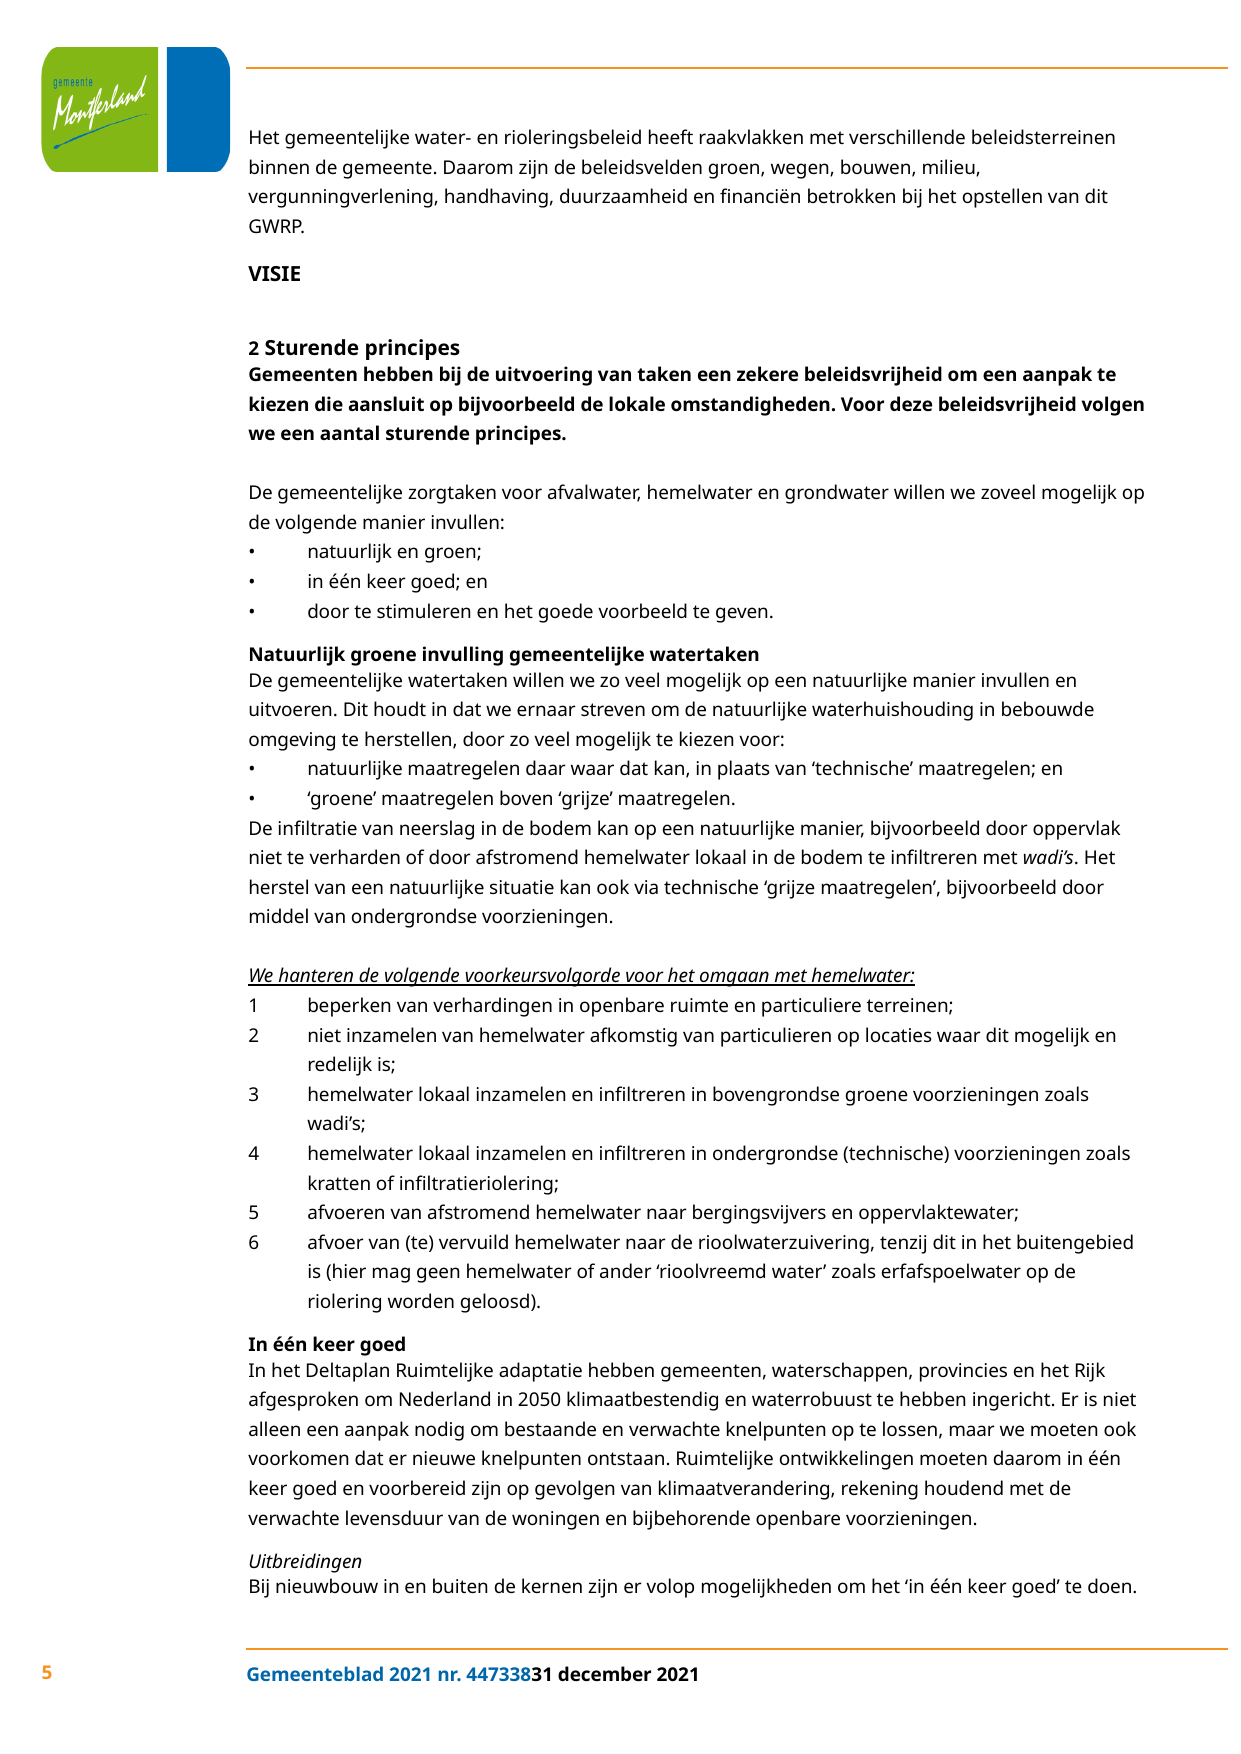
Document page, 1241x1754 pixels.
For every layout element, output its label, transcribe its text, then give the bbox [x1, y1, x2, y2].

text VISIE [248, 259, 1152, 287]
list hemelwater lokaal inzamelen en infiltreren in bovengrondse groene voorzieningen zoals wadi’s; [248, 1081, 1152, 1136]
text 2 Sturende principes [248, 333, 1152, 361]
text We hanteren de volgende voorkeursvolgorde voor het omgaan met hemelwater: [248, 963, 1152, 988]
list ‘groene’ maatregelen boven ‘grijze’ maatregelen. [248, 785, 1152, 811]
text In het Deltaplan Ruimtelijke adaptatie hebben gemeenten, waterschappen, provincies en het Rijk afgesproken om Nederland in 2050 klimaatbestendig en waterrobuust te hebben ingericht. Er is niet alleen een aanpak nodig om bestaande en verwachte knelpunten op te lossen, maar we moeten ook voorkomen dat er nieuwe knelpunten ontstaan. Ruimtelijke ontwikkelingen moeten daarom in één keer goed en voorbereid zijn op gevolgen van klimaatverandering, rekening houdend met de verwachte levensduur van de woningen en bijbehorende openbare voorzieningen. [248, 1357, 1152, 1531]
picture [41, 47, 231, 172]
list hemelwater lokaal inzamelen en infiltreren in ondergrondse (technische) voorzieningen zoals kratten of infiltratieriolering; [248, 1140, 1152, 1195]
list afvoeren van afstromend hemelwater naar bergingsvijvers en oppervlaktewater; [248, 1199, 1152, 1225]
text Gemeenten hebben bij de uitvoering van taken een zekere beleidsvrijheid om een aanpak te kiezen die aansluit op bijvoorbeeld de lokale omstandigheden. Voor deze beleidsvrijheid volgen we een aantal sturende principes. [248, 361, 1152, 446]
list door te stimuleren en het goede voorbeeld te geven. [248, 598, 1152, 624]
text De infiltratie van neerslag in de bodem kan op een natuurlijke manier, bijvoorbeeld door oppervlak niet te verharden of door afstromend hemelwater lokaal in de bodem te infiltreren met wadi’s. Het herstel van een natuurlijke situatie kan ook via technische ‘grijze maatregelen’, bijvoorbeeld door middel van ondergrondse voorzieningen. [248, 815, 1152, 929]
list niet inzamelen van hemelwater afkomstig van particulieren op locaties waar dit mogelijk en redelijk is; [248, 1022, 1152, 1077]
list natuurlijke maatregelen daar waar dat kan, in plaats van ‘technische’ maatregelen; en [248, 756, 1152, 781]
list in één keer goed; en [248, 568, 1152, 594]
text Het gemeentelijke water- en rioleringsbeleid heeft raakvlakken met verschillende beleidsterreinen binnen de gemeente. Daarom zijn de beleidsvelden groen, wegen, bouwen, milieu, vergunningverlening, handhaving, duurzaamheid en financiën betrokken bij het opstellen van dit GWRP. [248, 124, 1152, 239]
text Natuurlijk groene invulling gemeentelijke watertaken [248, 641, 1152, 667]
text Uitbreidingen [248, 1548, 1152, 1574]
list natuurlijk en groen; [248, 539, 1152, 564]
text In één keer goed [248, 1331, 1152, 1357]
text De gemeentelijke zorgtaken voor afvalwater, hemelwater en grondwater willen we zoveel mogelijk op de volgende manier invullen: [248, 479, 1152, 535]
text Bij nieuwbouw in en buiten de kernen zijn er volop mogelijkheden om het ‘in één keer goed’ te doen. [248, 1574, 1152, 1599]
list afvoer van (te) vervuild hemelwater naar de rioolwaterzuivering, tenzij dit in het buitengebied is (hier mag geen hemelwater of ander ‘rioolvreemd water’ zoals erfafspoelwater op de riolering worden geloosd). [248, 1229, 1152, 1314]
text De gemeentelijke watertaken willen we zo veel mogelijk op een natuurlijke manier invullen en uitvoeren. Dit houdt in dat we ernaar streven om de natuurlijke waterhuishouding in bebouwde omgeving te herstellen, door zo veel mogelijk te kiezen voor: [248, 667, 1152, 752]
list beperken van verhardingen in openbare ruimte en particuliere terreinen; [248, 992, 1152, 1018]
